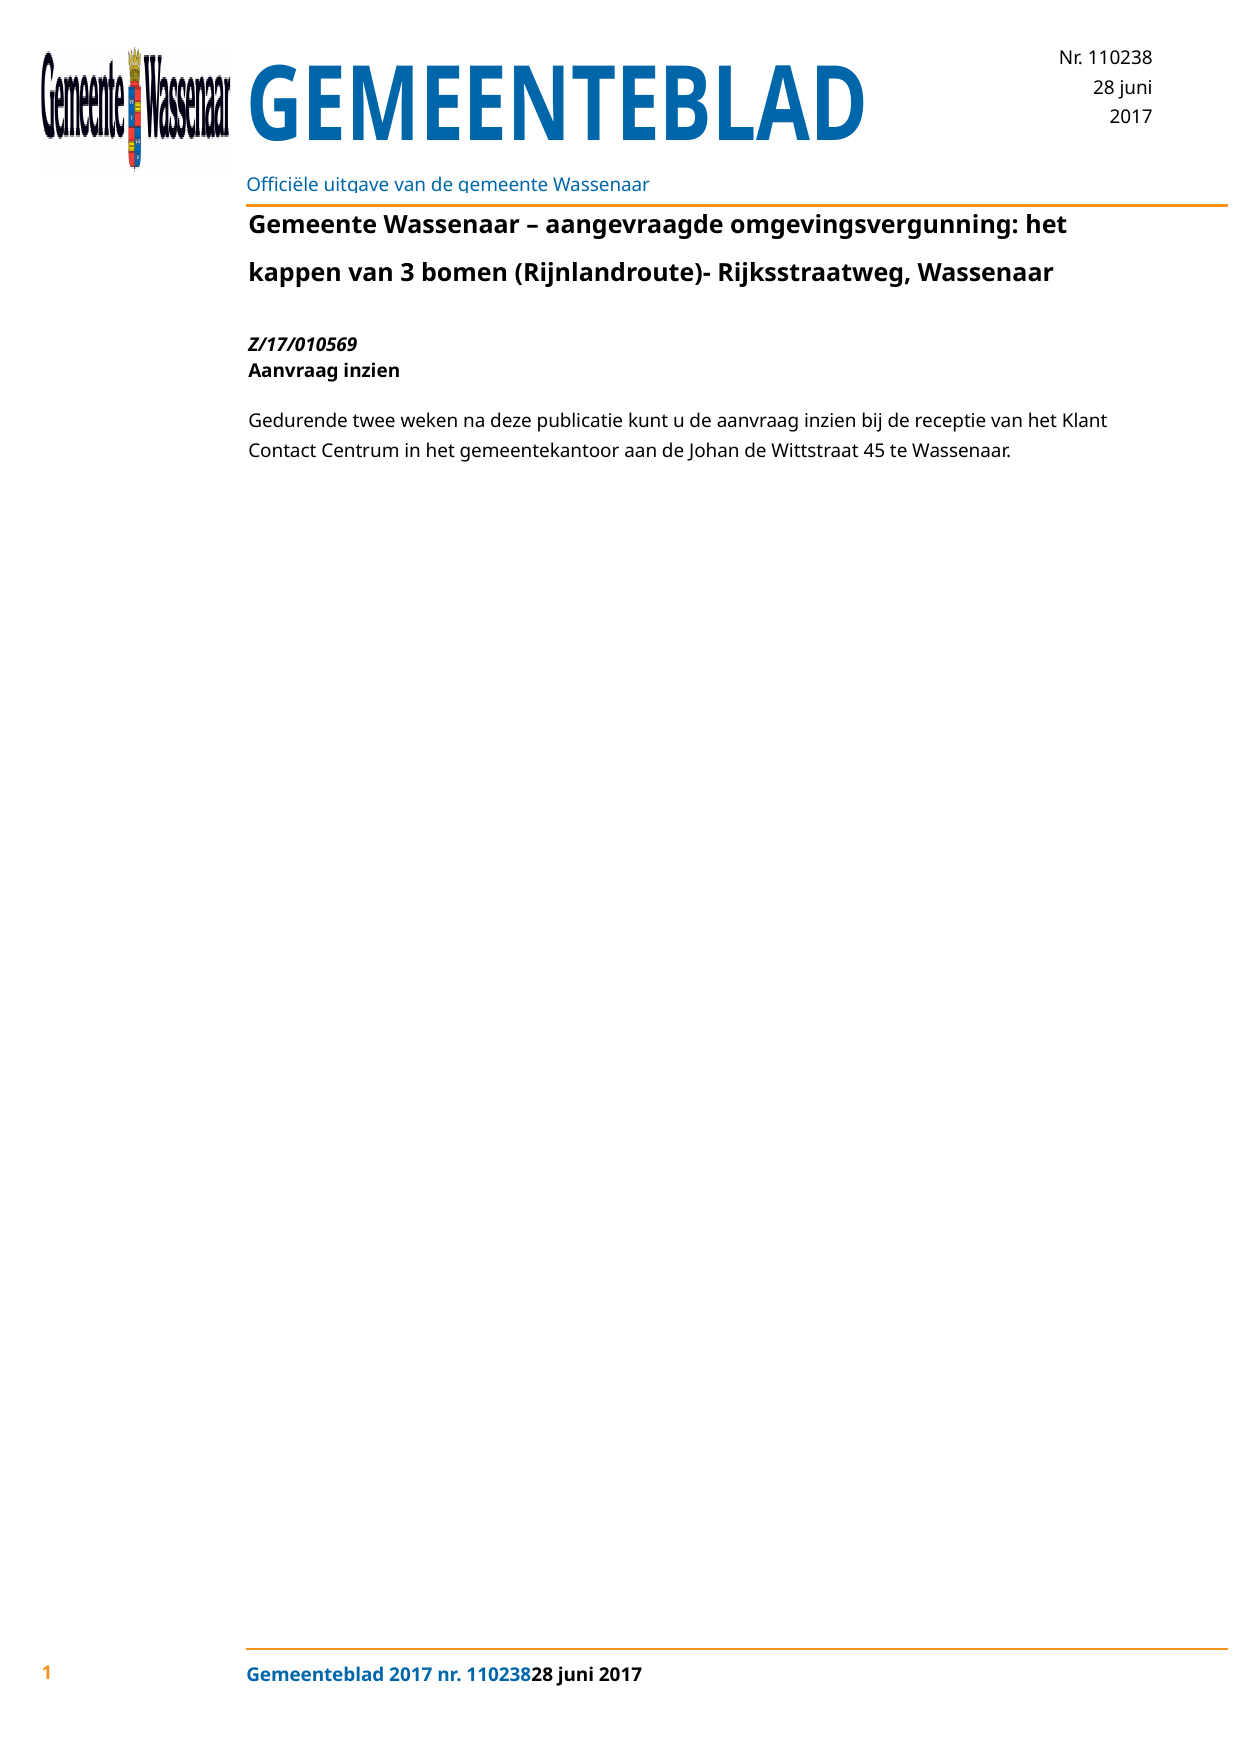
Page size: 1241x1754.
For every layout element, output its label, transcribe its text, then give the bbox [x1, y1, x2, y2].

text Z/17/010569 [248, 331, 1152, 357]
text Gedurende twee weken na deze publicatie kunt u de aanvraag inzien bij de receptie van het Klant Contact Centrum in het gemeentekantoor aan de Johan de Wittstraat 45 te Wassenaar. [248, 408, 1152, 463]
text Aanvraag inzien [248, 357, 1152, 383]
text Gemeente Wassenaar – aangevraagde omgevingsvergunning: het kappen van 3 bomen (Rijnlandroute)- Rijksstraatweg, Wassenaar [248, 207, 1152, 288]
picture [41, 47, 231, 172]
